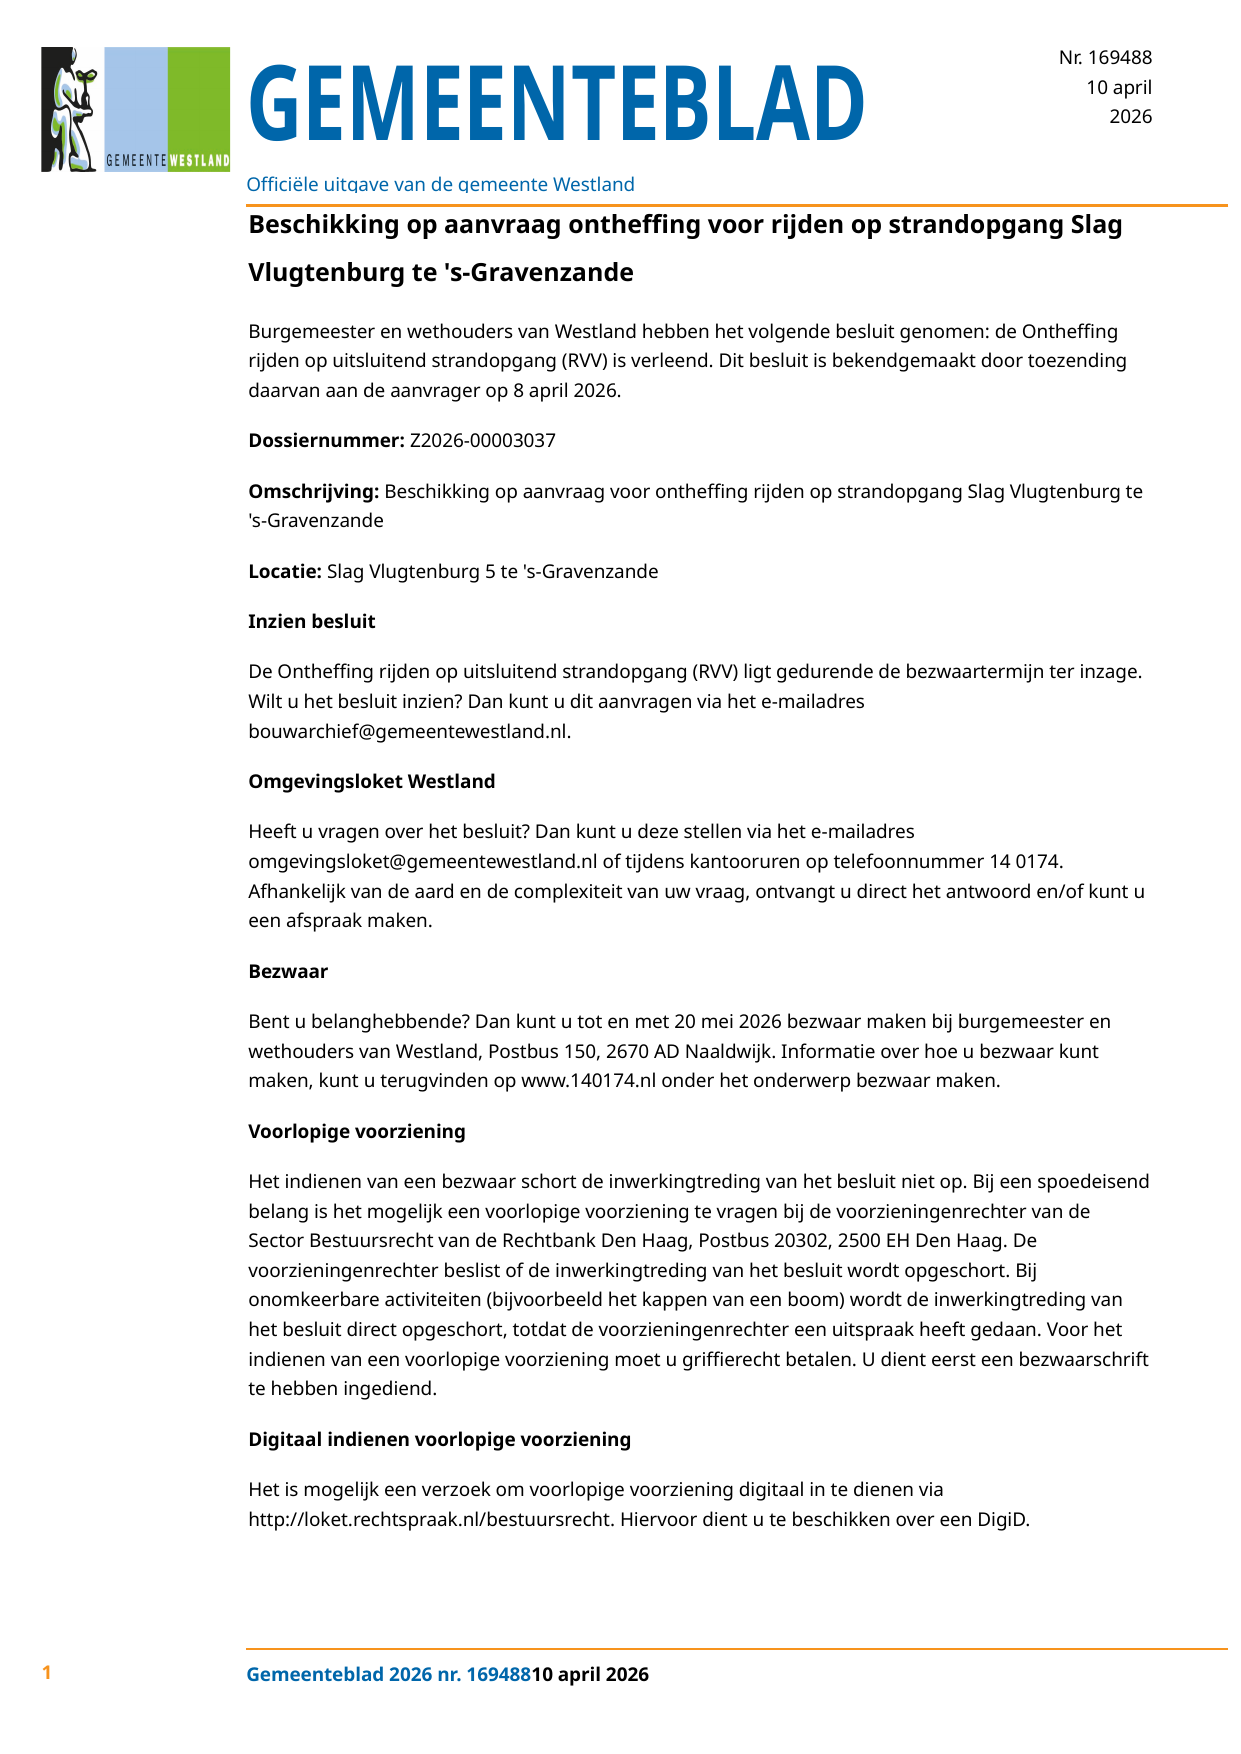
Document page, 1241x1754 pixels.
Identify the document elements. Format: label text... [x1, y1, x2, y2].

text Bent u belanghebbende? Dan kunt u tot en met 20 mei 2026 bezwaar maken bij burgemeester en wethouders van Westland, Postbus 150, 2670 AD Naaldwijk. Informatie over hoe u bezwaar kunt maken, kunt u terugvinden op www.140174.nl onder het onderwerp bezwaar maken. [248, 1008, 1152, 1093]
text De Ontheffing rijden op uitsluitend strandopgang (RVV) ligt gedurende de bezwaartermijn ter inzage. Wilt u het besluit inzien? Dan kunt u dit aanvragen via het e-mailadres bouwarchief@gemeentewestland.nl. [248, 659, 1152, 744]
text Voorlopige voorziening [248, 1118, 1152, 1144]
picture [41, 47, 231, 172]
text Inzien besluit [248, 608, 1152, 634]
text Bezwaar [248, 958, 1152, 984]
text Omgevingsloket Westland [248, 768, 1152, 794]
text Dossiernummer: Z2026-00003037 [248, 427, 1152, 453]
text Beschikking op aanvraag ontheffing voor rijden op strandopgang Slag Vlugtenburg te 's-Gravenzande [248, 207, 1152, 288]
text Het indienen van een bezwaar schort de inwerkingtreding van het besluit niet op. Bij een spoedeisend belang is het mogelijk een voorlopige voorziening te vragen bij de voorzieningenrechter van de Sector Bestuursrecht van de Rechtbank Den Haag, Postbus 20302, 2500 EH Den Haag. De voorzieningenrechter beslist of de inwerkingtreding van het besluit wordt opgeschort. Bij onomkeerbare activiteiten (bijvoorbeeld het kappen van een boom) wordt de inwerkingtreding van het besluit direct opgeschort, totdat de voorzieningenrechter een uitspraak heeft gedaan. Voor het indienen van een voorlopige voorziening moet u griffierecht betalen. U dient eerst een bezwaarschrift te hebben ingediend. [248, 1168, 1152, 1401]
text Het is mogelijk een verzoek om voorlopige voorziening digitaal in te dienen via http://loket.rechtspraak.nl/bestuursrecht. Hiervoor dient u te beschikken over een DigiD. [248, 1476, 1152, 1532]
text Locatie: Slag Vlugtenburg 5 te 's-Gravenzande [248, 558, 1152, 584]
text Heeft u vragen over het besluit? Dan kunt u deze stellen via het e-mailadres omgevingsloket@gemeentewestland.nl of tijdens kantooruren op telefoonnummer 14 0174. Afhankelijk van de aard en de complexiteit van uw vraag, ontvangt u direct het antwoord en/of kunt u een afspraak maken. [248, 819, 1152, 933]
text Digitaal indienen voorlopige voorziening [248, 1426, 1152, 1452]
text Burgemeester en wethouders van Westland hebben het volgende besluit genomen: de Ontheffing rijden op uitsluitend strandopgang (RVV) is verleend. Dit besluit is bekendgemaakt door toezending daarvan aan de aanvrager op 8 april 2026. [248, 318, 1152, 403]
text Omschrijving: Beschikking op aanvraag voor ontheffing rijden op strandopgang Slag Vlugtenburg te 's-Gravenzande [248, 478, 1152, 533]
